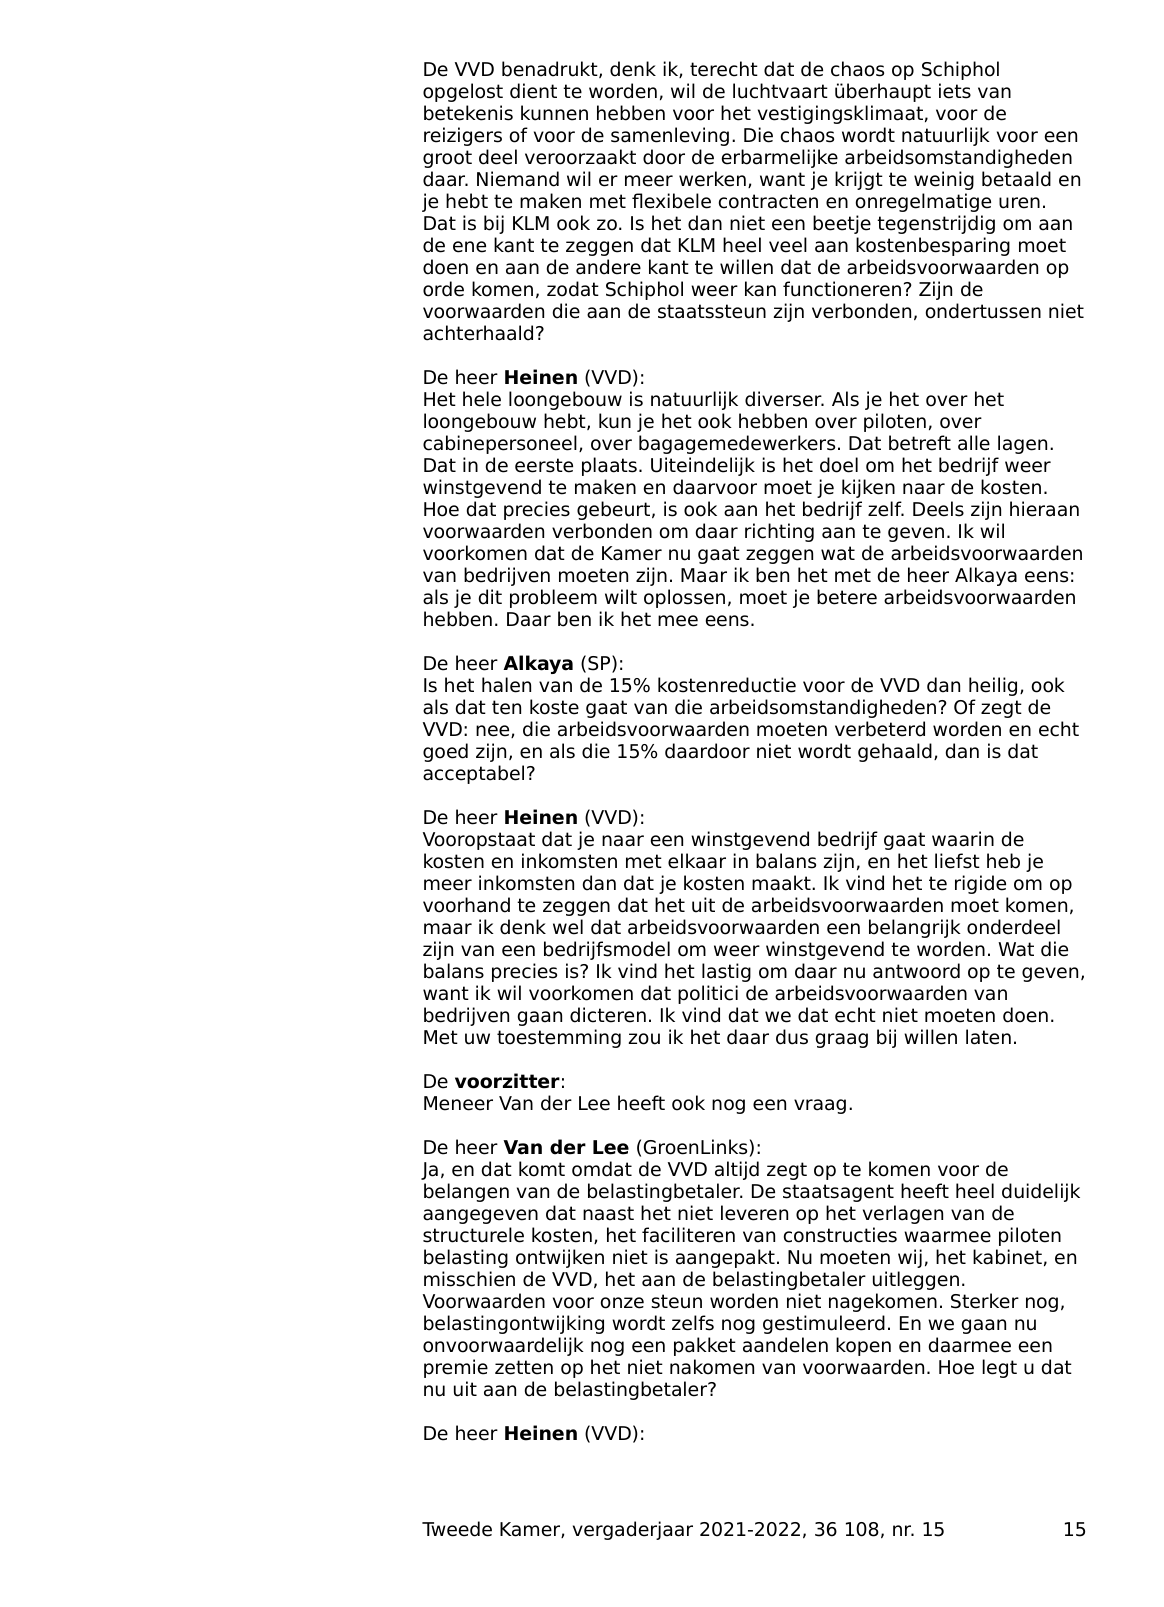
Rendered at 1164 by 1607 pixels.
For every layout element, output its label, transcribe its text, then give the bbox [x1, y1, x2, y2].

text De heer Heinen (VVD): [422, 1423, 1087, 1445]
text Vooropstaat dat je naar een winstgevend bedrijf gaat waarin de kosten en inkomsten met elkaar in balans zijn, en het liefst heb je meer inkomsten dan dat je kosten maakt. Ik vind het te rigide om op voorhand te zeggen dat het uit de arbeidsvoorwaarden moet komen, maar ik denk wel dat arbeidsvoorwaarden een belangrijk onderdeel zijn van een bedrijfsmodel om weer winstgevend te worden. Wat die balans precies is? Ik vind het lastig om daar nu antwoord op te geven, want ik wil voorkomen dat politici de arbeidsvoorwaarden van bedrijven gaan dicteren. Ik vind dat we dat echt niet moeten doen. Met uw toestemming zou ik het daar dus graag bij willen laten. [422, 829, 1087, 1049]
text Ja, en dat komt omdat de VVD altijd zegt op te komen voor de belangen van de belastingbetaler. De staatsagent heeft heel duidelijk aangegeven dat naast het niet leveren op het verlagen van de structurele kosten, het faciliteren van constructies waarmee piloten belasting ontwijken niet is aangepakt. Nu moeten wij, het kabinet, en misschien de VVD, het aan de belastingbetaler uitleggen. Voorwaarden voor onze steun worden niet nagekomen. Sterker nog, belastingontwijking wordt zelfs nog gestimuleerd. En we gaan nu onvoorwaardelijk nog een pakket aandelen kopen en daarmee een premie zetten op het niet nakomen van voorwaarden. Hoe legt u dat nu uit aan de belastingbetaler? [422, 1159, 1087, 1401]
text Meneer Van der Lee heeft ook nog een vraag. [422, 1093, 1087, 1115]
text De heer Heinen (VVD): [422, 807, 1087, 829]
text De heer Alkaya (SP): [422, 653, 1087, 675]
text De VVD benadrukt, denk ik, terecht dat de chaos op Schiphol opgelost dient te worden, wil de luchtvaart überhaupt iets van betekenis kunnen hebben voor het vestigingsklimaat, voor de reizigers of voor de samenleving. Die chaos wordt natuurlijk voor een groot deel veroorzaakt door de erbarmelijke arbeidsomstandigheden daar. Niemand wil er meer werken, want je krijgt te weinig betaald en je hebt te maken met flexibele contracten en onregelmatige uren. Dat is bij KLM ook zo. Is het dan niet een beetje tegenstrijdig om aan de ene kant te zeggen dat KLM heel veel aan kostenbesparing moet doen en aan de andere kant te willen dat de arbeidsvoorwaarden op orde komen, zodat Schiphol weer kan functioneren? Zijn de voorwaarden die aan de staatssteun zijn verbonden, ondertussen niet achterhaald? [422, 59, 1087, 345]
text De heer Van der Lee (GroenLinks): [422, 1137, 1087, 1159]
text De heer Heinen (VVD): [422, 367, 1087, 389]
text De voorzitter: [422, 1071, 1087, 1093]
text Is het halen van de 15% kostenreductie voor de VVD dan heilig, ook als dat ten koste gaat van die arbeidsomstandigheden? Of zegt de VVD: nee, die arbeidsvoorwaarden moeten verbeterd worden en echt goed zijn, en als die 15% daardoor niet wordt gehaald, dan is dat acceptabel? [422, 675, 1087, 785]
text Het hele loongebouw is natuurlijk diverser. Als je het over het loongebouw hebt, kun je het ook hebben over piloten, over cabinepersoneel, over bagagemedewerkers. Dat betreft alle lagen. Dat in de eerste plaats. Uiteindelijk is het doel om het bedrijf weer winstgevend te maken en daarvoor moet je kijken naar de kosten. Hoe dat precies gebeurt, is ook aan het bedrijf zelf. Deels zijn hieraan voorwaarden verbonden om daar richting aan te geven. Ik wil voorkomen dat de Kamer nu gaat zeggen wat de arbeidsvoorwaarden van bedrijven moeten zijn. Maar ik ben het met de heer Alkaya eens: als je dit probleem wilt oplossen, moet je betere arbeidsvoorwaarden hebben. Daar ben ik het mee eens. [422, 389, 1087, 631]
